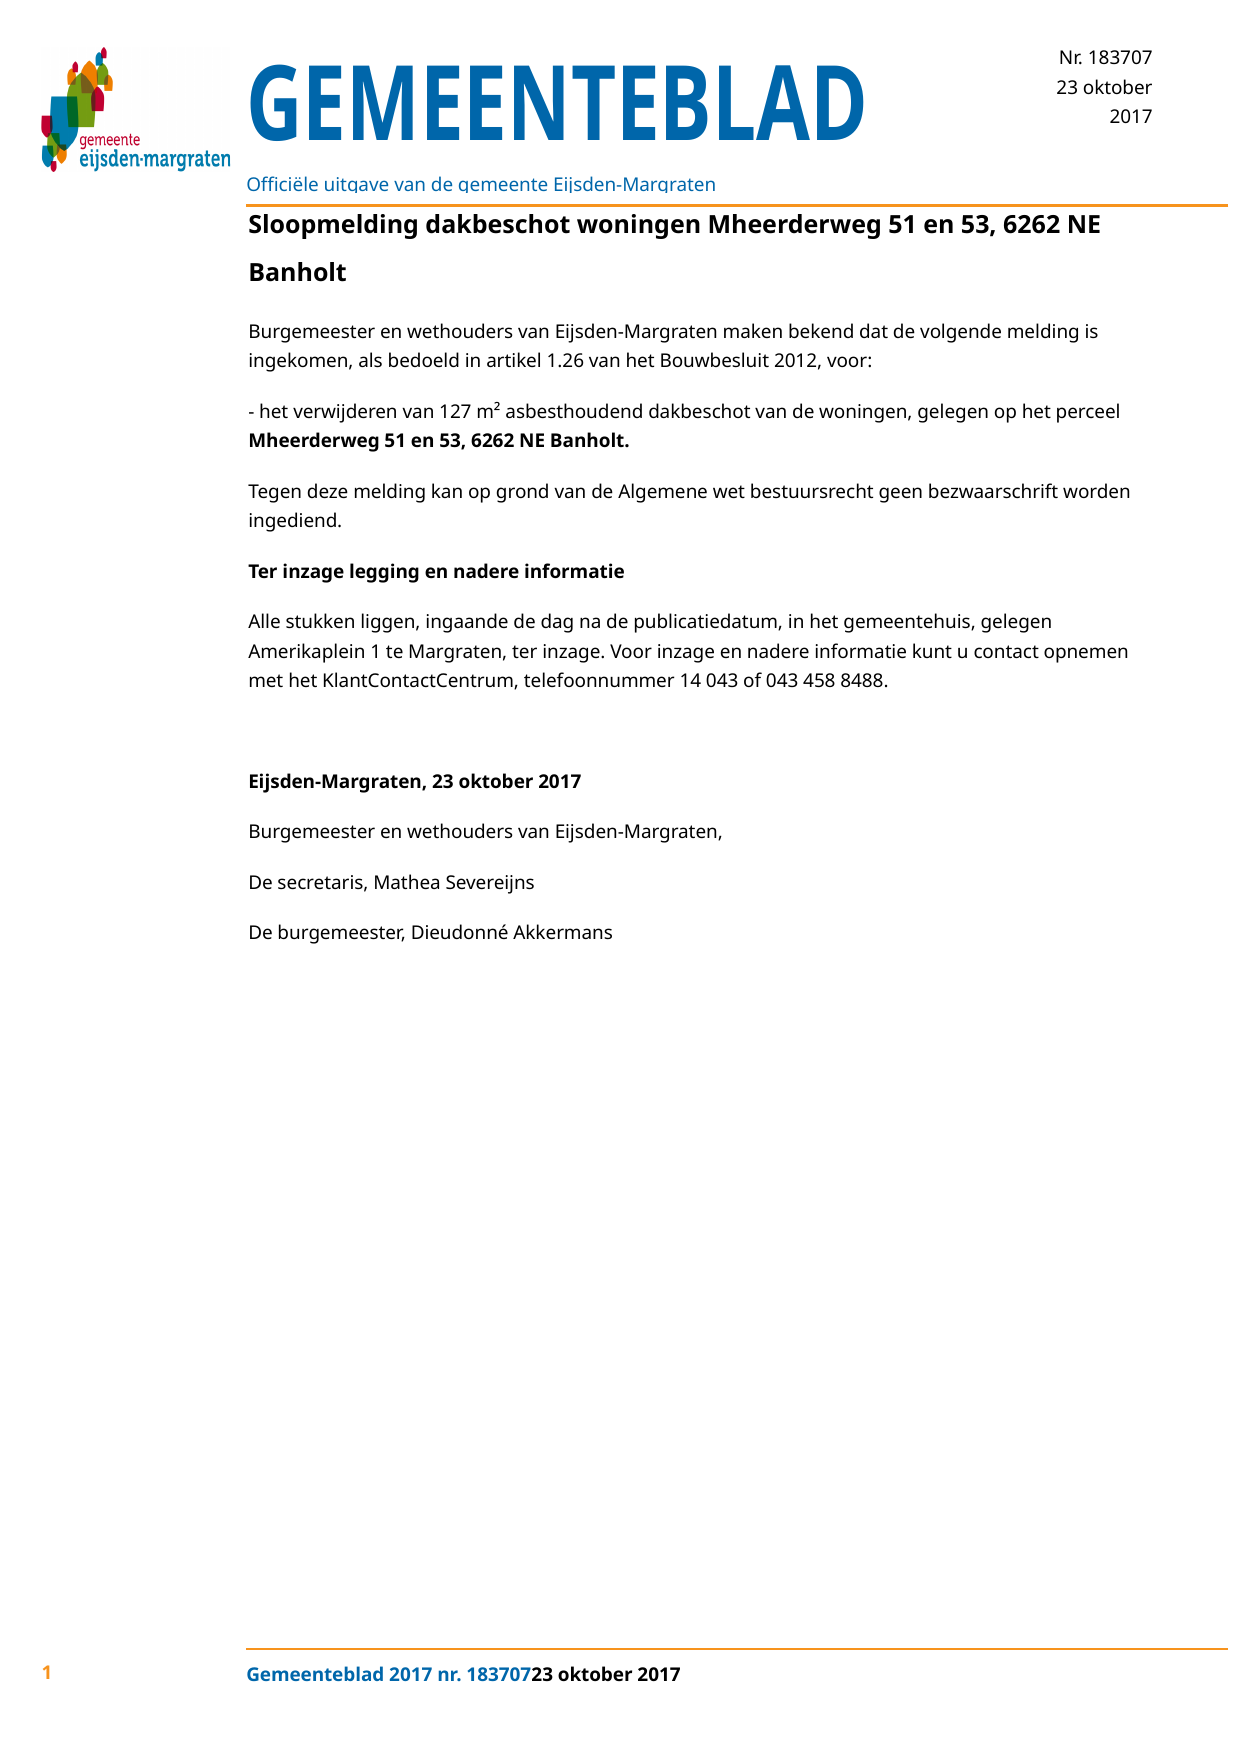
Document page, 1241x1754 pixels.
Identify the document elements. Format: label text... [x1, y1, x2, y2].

text Ter inzage legging en nadere informatie [248, 558, 1152, 584]
text Sloopmelding dakbeschot woningen Mheerderweg 51 en 53, 6262 NE Banholt [248, 207, 1152, 288]
text De burgemeester, Dieudonné Akkermans [248, 919, 1152, 945]
text Alle stukken liggen, ingaande de dag na de publicatiedatum, in het gemeentehuis, gelegen Amerikaplein 1 te Margraten, ter inzage. Voor inzage en nadere informatie kunt u contact opnemen met het KlantContactCentrum, telefoonnummer 14 043 of 043 458 8488. [248, 608, 1152, 693]
text Burgemeester en wethouders van Eijsden-Margraten maken bekend dat de volgende melding is ingekomen, als bedoeld in artikel 1.26 van het Bouwbesluit 2012, voor: [248, 318, 1152, 373]
text Burgemeester en wethouders van Eijsden-Margraten, [248, 819, 1152, 844]
text De secretaris, Mathea Severeijns [248, 869, 1152, 895]
text Tegen deze melding kan op grond van de Algemene wet bestuursrecht geen bezwaarschrift worden ingediend. [248, 478, 1152, 533]
picture [41, 47, 231, 172]
text - het verwijderen van 127 m² asbesthoudend dakbeschot van de woningen, gelegen op het perceel Mheerderweg 51 en 53, 6262 NE Banholt. [248, 398, 1152, 453]
text Eijsden-Margraten, 23 oktober 2017 [248, 768, 1152, 794]
